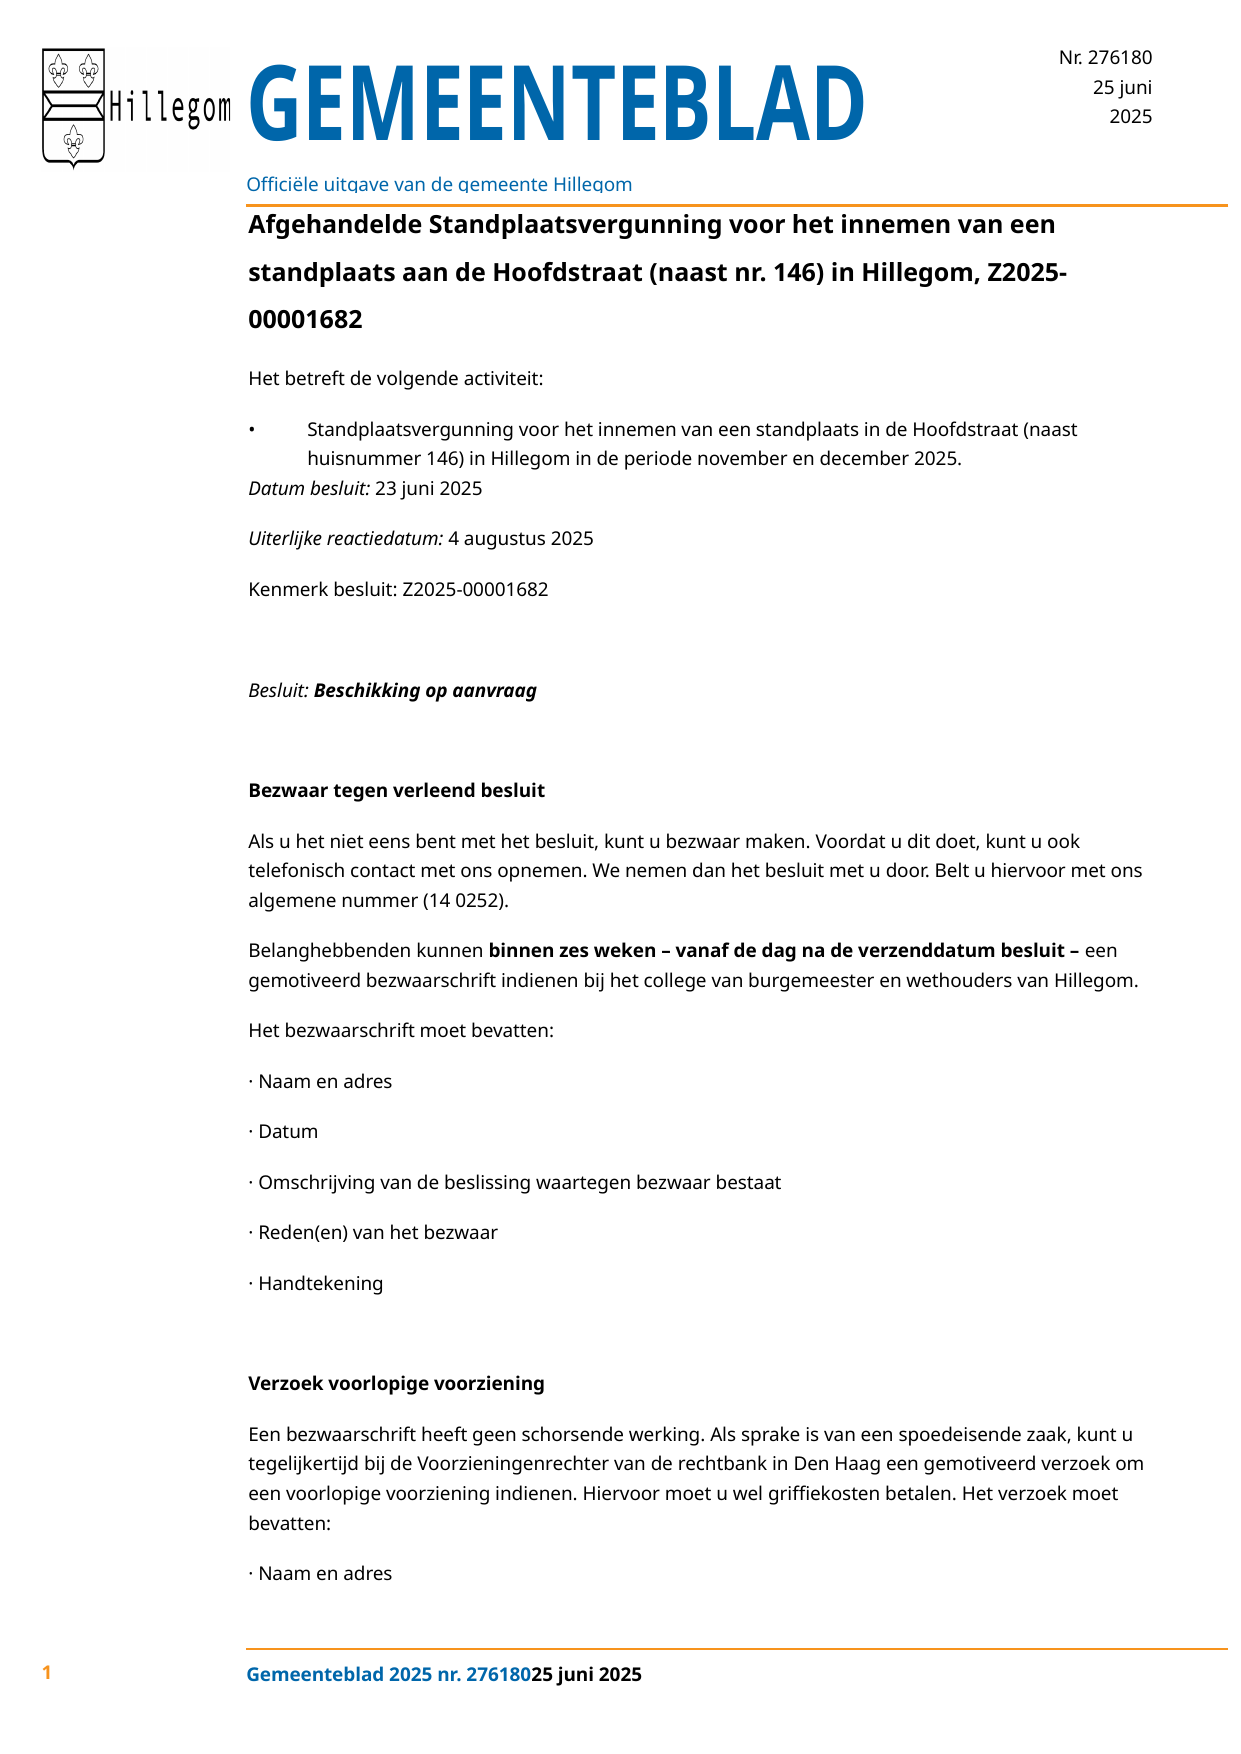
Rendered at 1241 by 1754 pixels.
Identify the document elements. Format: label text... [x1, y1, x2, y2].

text Het betreft de volgende activiteit: [248, 366, 1152, 391]
text Een bezwaarschrift heeft geen schorsende werking. Als sprake is van een spoedeisende zaak, kunt u tegelijkertijd bij de Voorzieningenrechter van de rechtbank in Den Haag een gemotiveerd verzoek om een voorlopige voorziening indienen. Hiervoor moet u wel griffiekosten betalen. Het verzoek moet bevatten: [248, 1421, 1152, 1535]
text Afgehandelde Standplaatsvergunning voor het innemen van een standplaats aan de Hoofdstraat (naast nr. 146) in Hillegom, Z2025-00001682 [248, 207, 1152, 336]
list Standplaatsvergunning voor het innemen van een standplaats in de Hoofdstraat (naast huisnummer 146) in Hillegom in de periode november en december 2025. [248, 416, 1152, 471]
text Kenmerk besluit: Z2025-00001682 [248, 576, 1152, 602]
text · Datum [248, 1118, 1152, 1144]
text · Handtekening [248, 1270, 1152, 1295]
text Belanghebbenden kunnen binnen zes weken – vanaf de dag na de verzenddatum besluit – een gemotiveerd bezwaarschrift indienen bij het college van burgemeester en wethouders van Hillegom. [248, 938, 1152, 993]
text Besluit: Beschikking op aanvraag [248, 677, 1152, 702]
text Datum besluit: 23 juni 2025 [248, 475, 1152, 501]
text · Omschrijving van de beslissing waartegen bezwaar bestaat [248, 1169, 1152, 1194]
text Uiterlijke reactiedatum: 4 augustus 2025 [248, 526, 1152, 551]
text · Naam en adres [248, 1560, 1152, 1586]
text · Naam en adres [248, 1068, 1152, 1094]
text · Reden(en) van het bezwaar [248, 1219, 1152, 1245]
text Als u het niet eens bent met het besluit, kunt u bezwaar maken. Voordat u dit doet, kunt u ook telefonisch contact met ons opnemen. We nemen dan het besluit met u door. Belt u hiervoor met ons algemene nummer (14 0252). [248, 828, 1152, 913]
text Verzoek voorlopige voorziening [248, 1371, 1152, 1396]
text Het bezwaarschrift moet bevatten: [248, 1018, 1152, 1043]
text Bezwaar tegen verleend besluit [248, 778, 1152, 803]
picture [41, 47, 231, 172]
